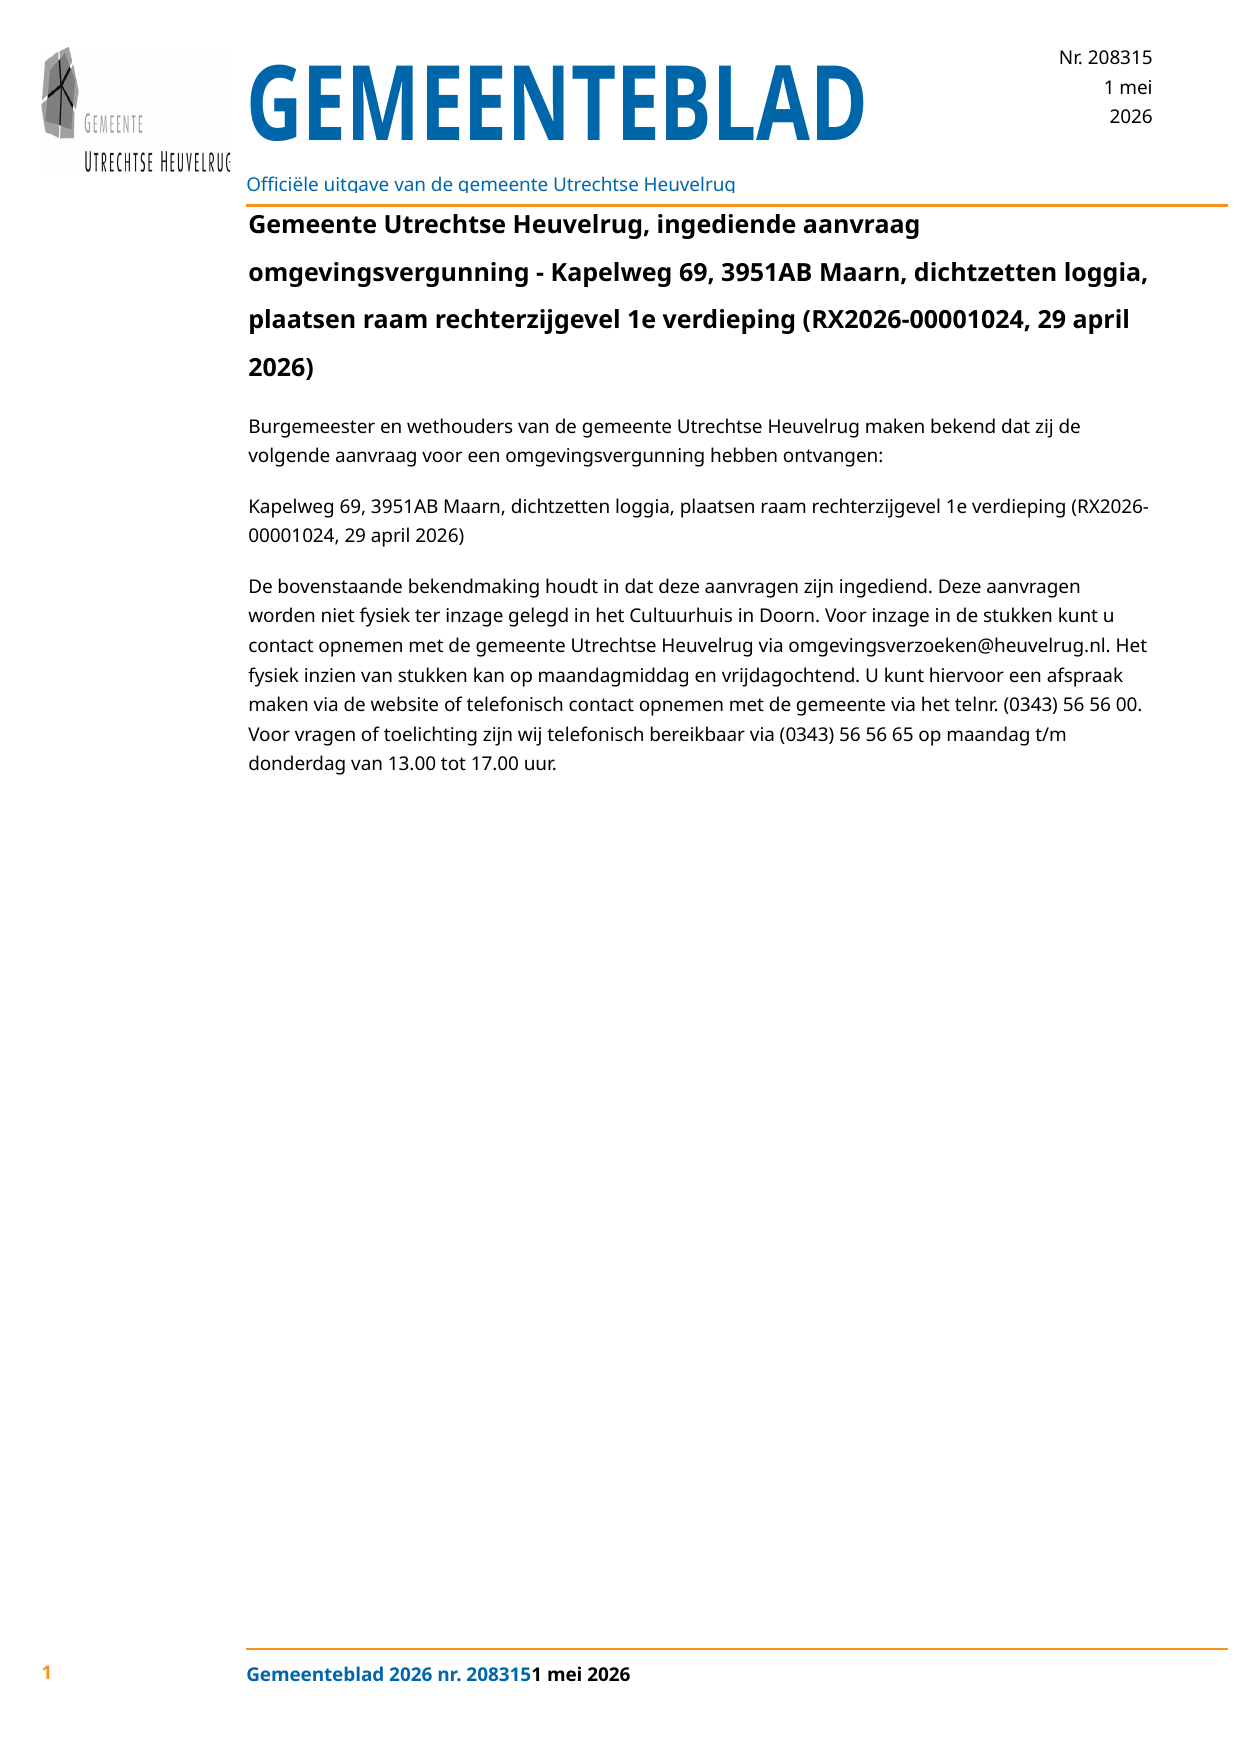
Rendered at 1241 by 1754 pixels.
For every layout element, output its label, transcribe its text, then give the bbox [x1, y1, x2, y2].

text Burgemeester en wethouders van de gemeente Utrechtse Heuvelrug maken bekend dat zij de volgende aanvraag voor een omgevingsvergunning hebben ontvangen: [248, 413, 1152, 468]
text Kapelweg 69, 3951AB Maarn, dichtzetten loggia, plaatsen raam rechterzijgevel 1e verdieping (RX2026-00001024, 29 april 2026) [248, 493, 1152, 548]
picture [41, 47, 231, 172]
text Gemeente Utrechtse Heuvelrug, ingediende aanvraag omgevingsvergunning - Kapelweg 69, 3951AB Maarn, dichtzetten loggia, plaatsen raam rechterzijgevel 1e verdieping (RX2026-00001024, 29 april 2026) [248, 207, 1152, 384]
text De bovenstaande bekendmaking houdt in dat deze aanvragen zijn ingediend. Deze aanvragen worden niet fysiek ter inzage gelegd in het Cultuurhuis in Doorn. Voor inzage in de stukken kunt u contact opnemen met de gemeente Utrechtse Heuvelrug via omgevingsverzoeken@heuvelrug.nl. Het fysiek inzien van stukken kan op maandagmiddag en vrijdagochtend. U kunt hiervoor een afspraak maken via de website of telefonisch contact opnemen met de gemeente via het telnr. (0343) 56 56 00. Voor vragen of toelichting zijn wij telefonisch bereikbaar via (0343) 56 56 65 op maandag t/m donderdag van 13.00 tot 17.00 uur. [248, 573, 1152, 776]
